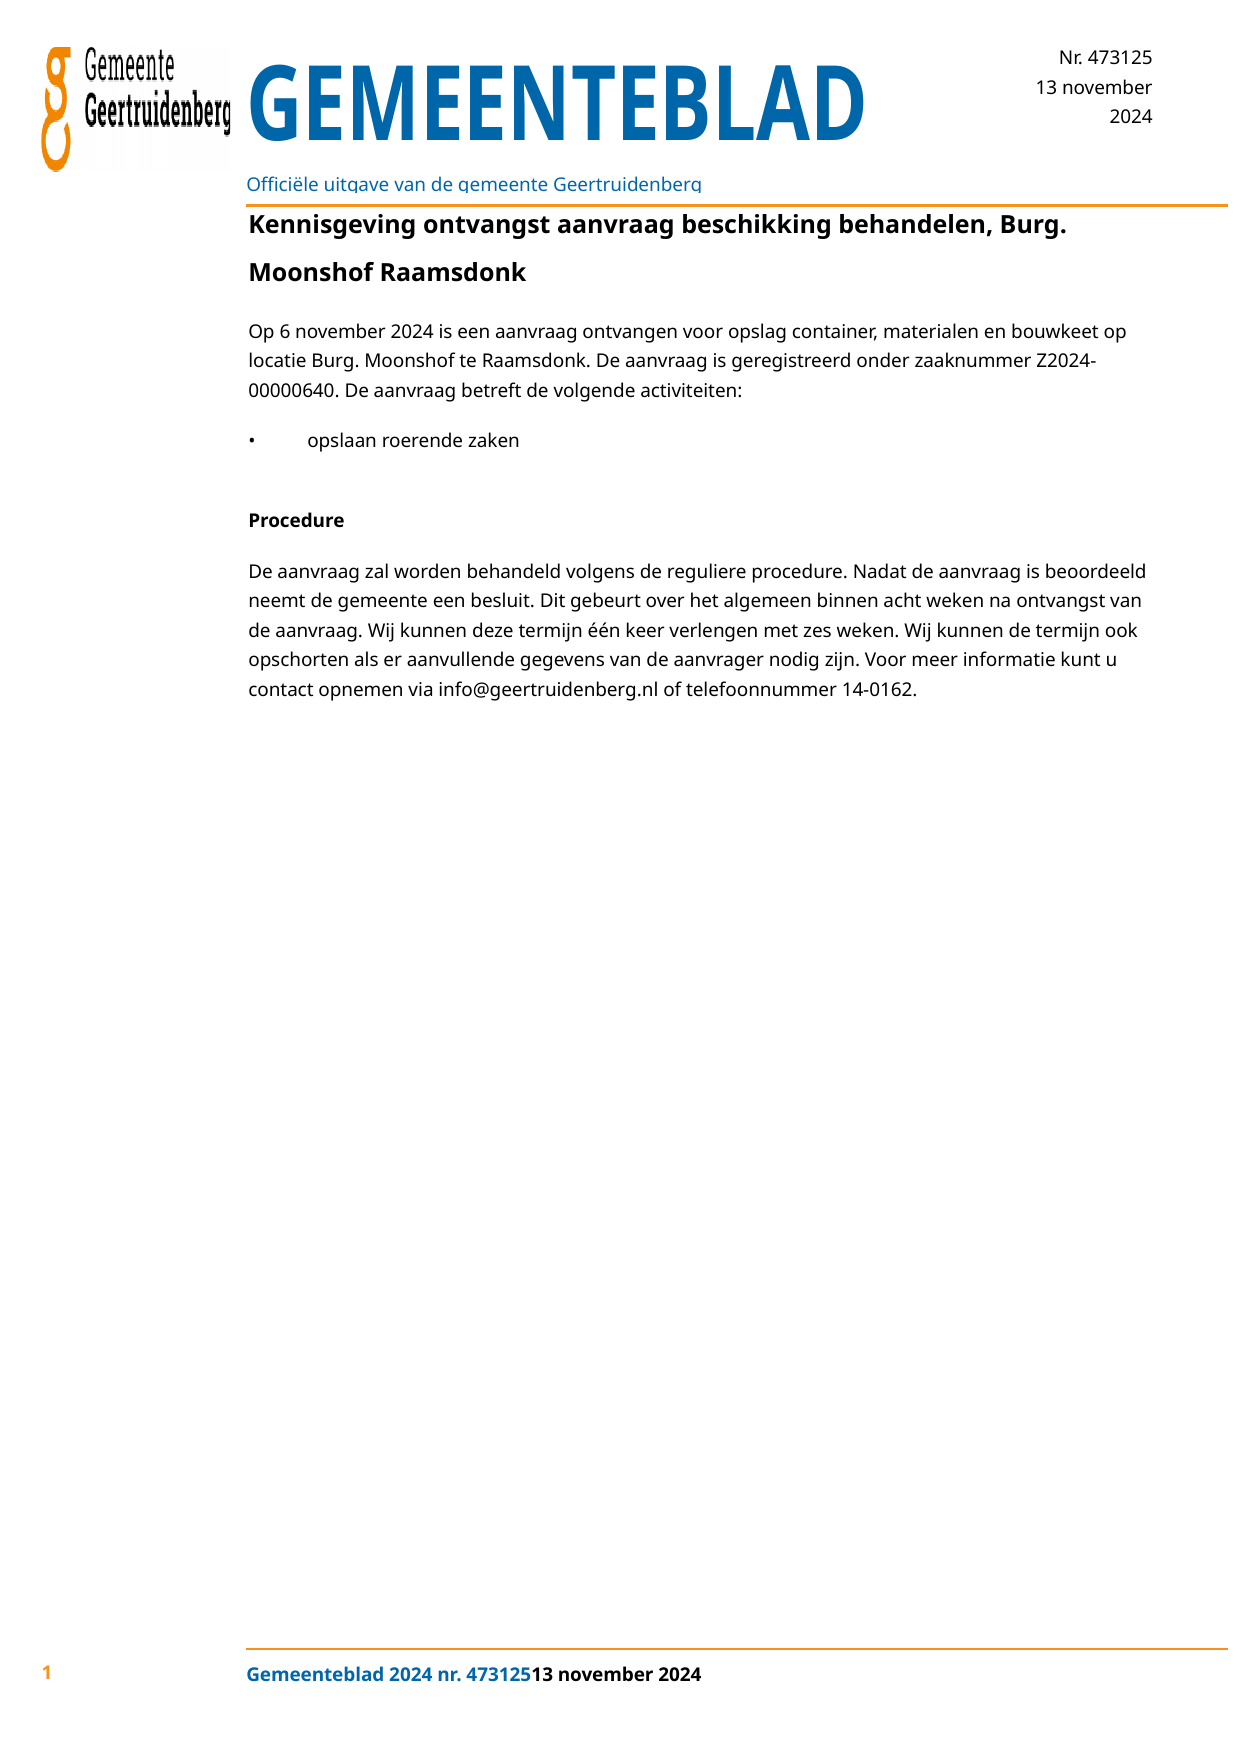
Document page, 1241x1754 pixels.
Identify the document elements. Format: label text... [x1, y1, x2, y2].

text Op 6 november 2024 is een aanvraag ontvangen voor opslag container, materialen en bouwkeet op locatie Burg. Moonshof te Raamsdonk. De aanvraag is geregistreerd onder zaaknummer Z2024-00000640. De aanvraag betreft de volgende activiteiten: [248, 318, 1152, 403]
list opslaan roerende zaken [248, 427, 1152, 453]
text De aanvraag zal worden behandeld volgens de reguliere procedure. Nadat de aanvraag is beoordeeld neemt de gemeente een besluit. Dit gebeurt over het algemeen binnen acht weken na ontvangst van de aanvraag. Wij kunnen deze termijn één keer verlengen met zes weken. Wij kunnen de termijn ook opschorten als er aanvullende gegevens van de aanvrager nodig zijn. Voor meer informatie kunt u contact opnemen via info@geertruidenberg.nl of telefoonnummer 14-0162. [248, 558, 1152, 702]
text Kennisgeving ontvangst aanvraag beschikking behandelen, Burg. Moonshof Raamsdonk [248, 207, 1152, 288]
text Procedure [248, 507, 1152, 533]
picture [41, 47, 231, 172]
